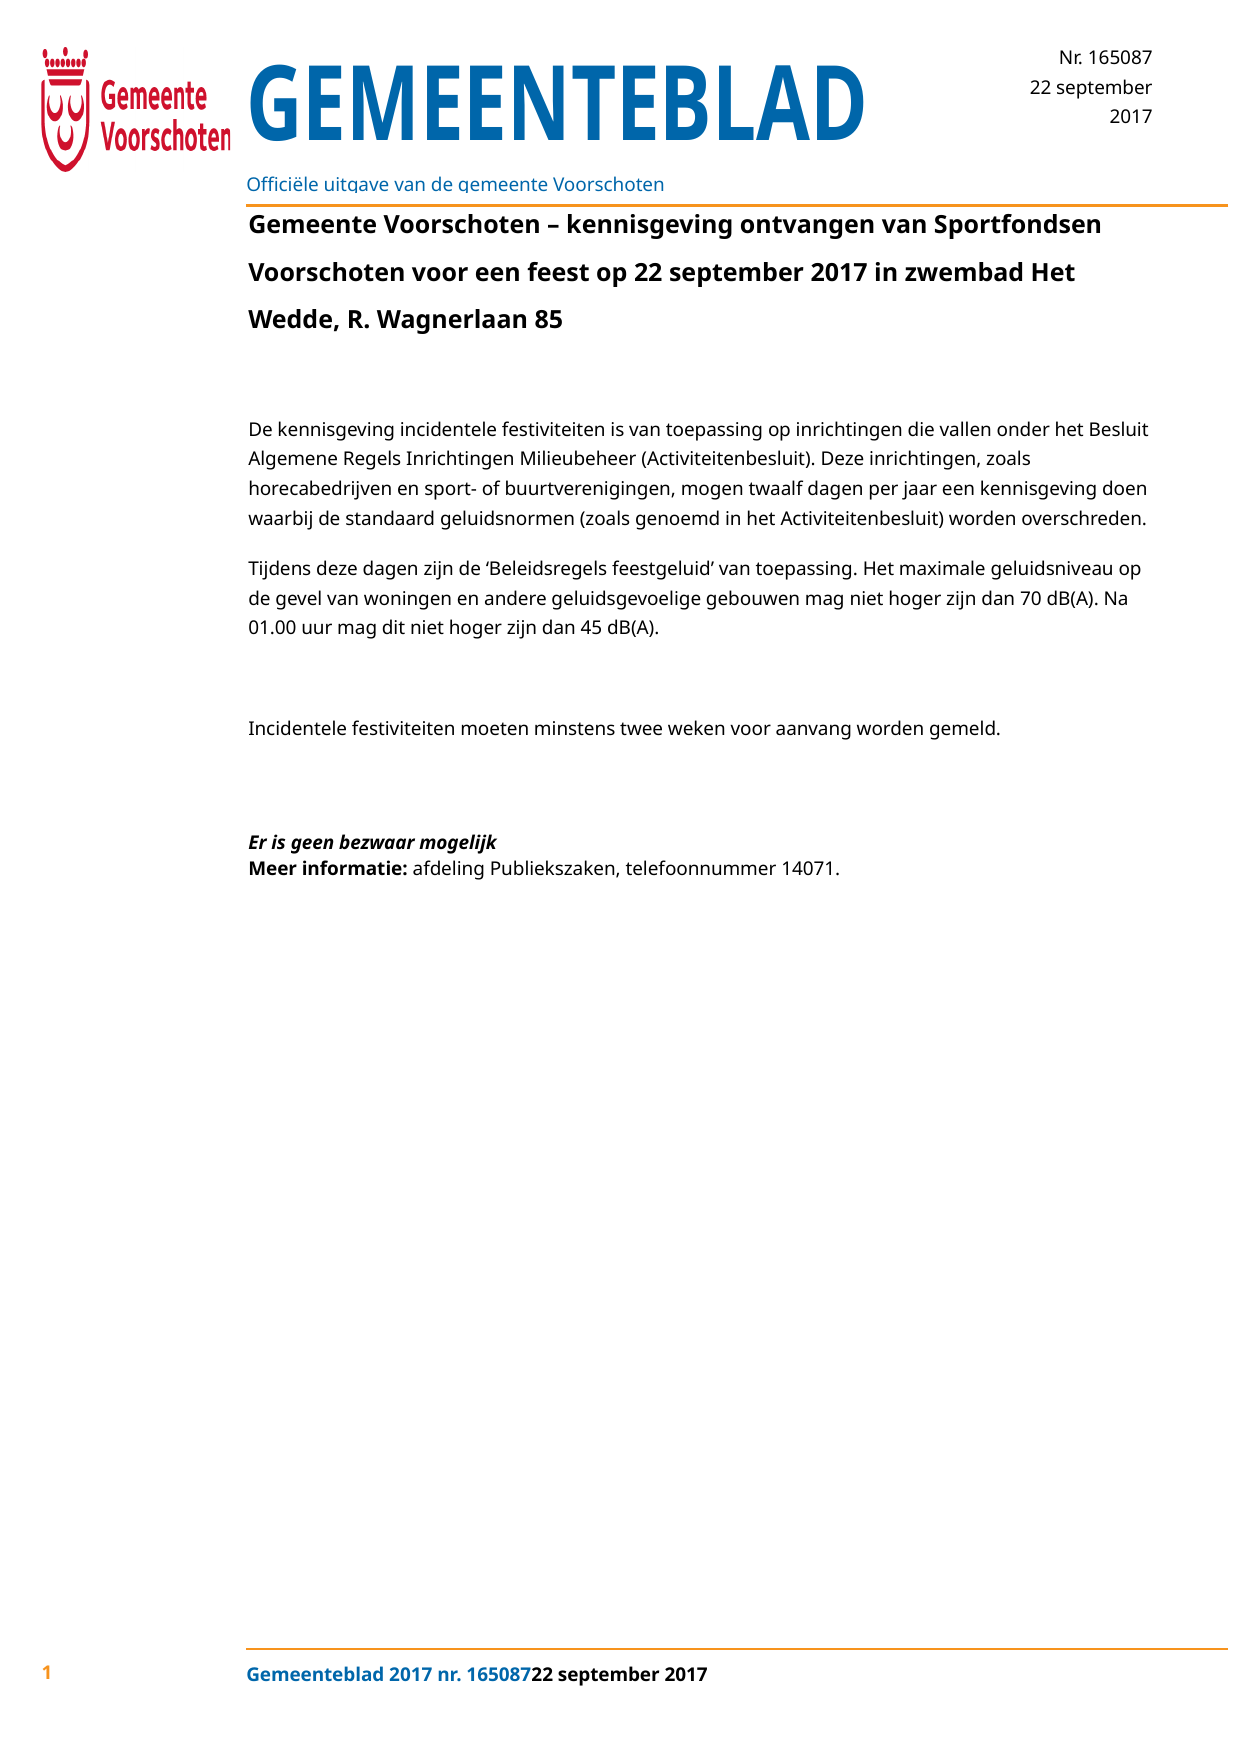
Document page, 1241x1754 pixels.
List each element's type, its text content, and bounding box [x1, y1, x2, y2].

text Incidentele festiviteiten moeten minstens twee weken voor aanvang worden gemeld. [248, 715, 1152, 741]
text Gemeente Voorschoten – kennisgeving ontvangen van Sportfondsen Voorschoten voor een feest op 22 september 2017 in zwembad Het Wedde, R. Wagnerlaan 85 [248, 207, 1152, 336]
text Er is geen bezwaar mogelijk [248, 829, 1152, 855]
text Meer informatie: afdeling Publiekszaken, telefoonnummer 14071. [248, 855, 1152, 881]
text Tijdens deze dagen zijn de ‘Beleidsregels feestgeluid’ van toepassing. Het maximale geluidsniveau op de gevel van woningen en andere geluidsgevoelige gebouwen mag niet hoger zijn dan 70 dB(A). Na 01.00 uur mag dit niet hoger zijn dan 45 dB(A). [248, 555, 1152, 640]
picture [41, 47, 231, 172]
text De kennisgeving incidentele festiviteiten is van toepassing op inrichtingen die vallen onder het Besluit Algemene Regels Inrichtingen Milieubeheer (Activiteitenbesluit). Deze inrichtingen, zoals horecabedrijven en sport- of buurtverenigingen, mogen twaalf dagen per jaar een kennisgeving doen waarbij de standaard geluidsnormen (zoals genoemd in het Activiteitenbesluit) worden overschreden. [248, 416, 1152, 530]
